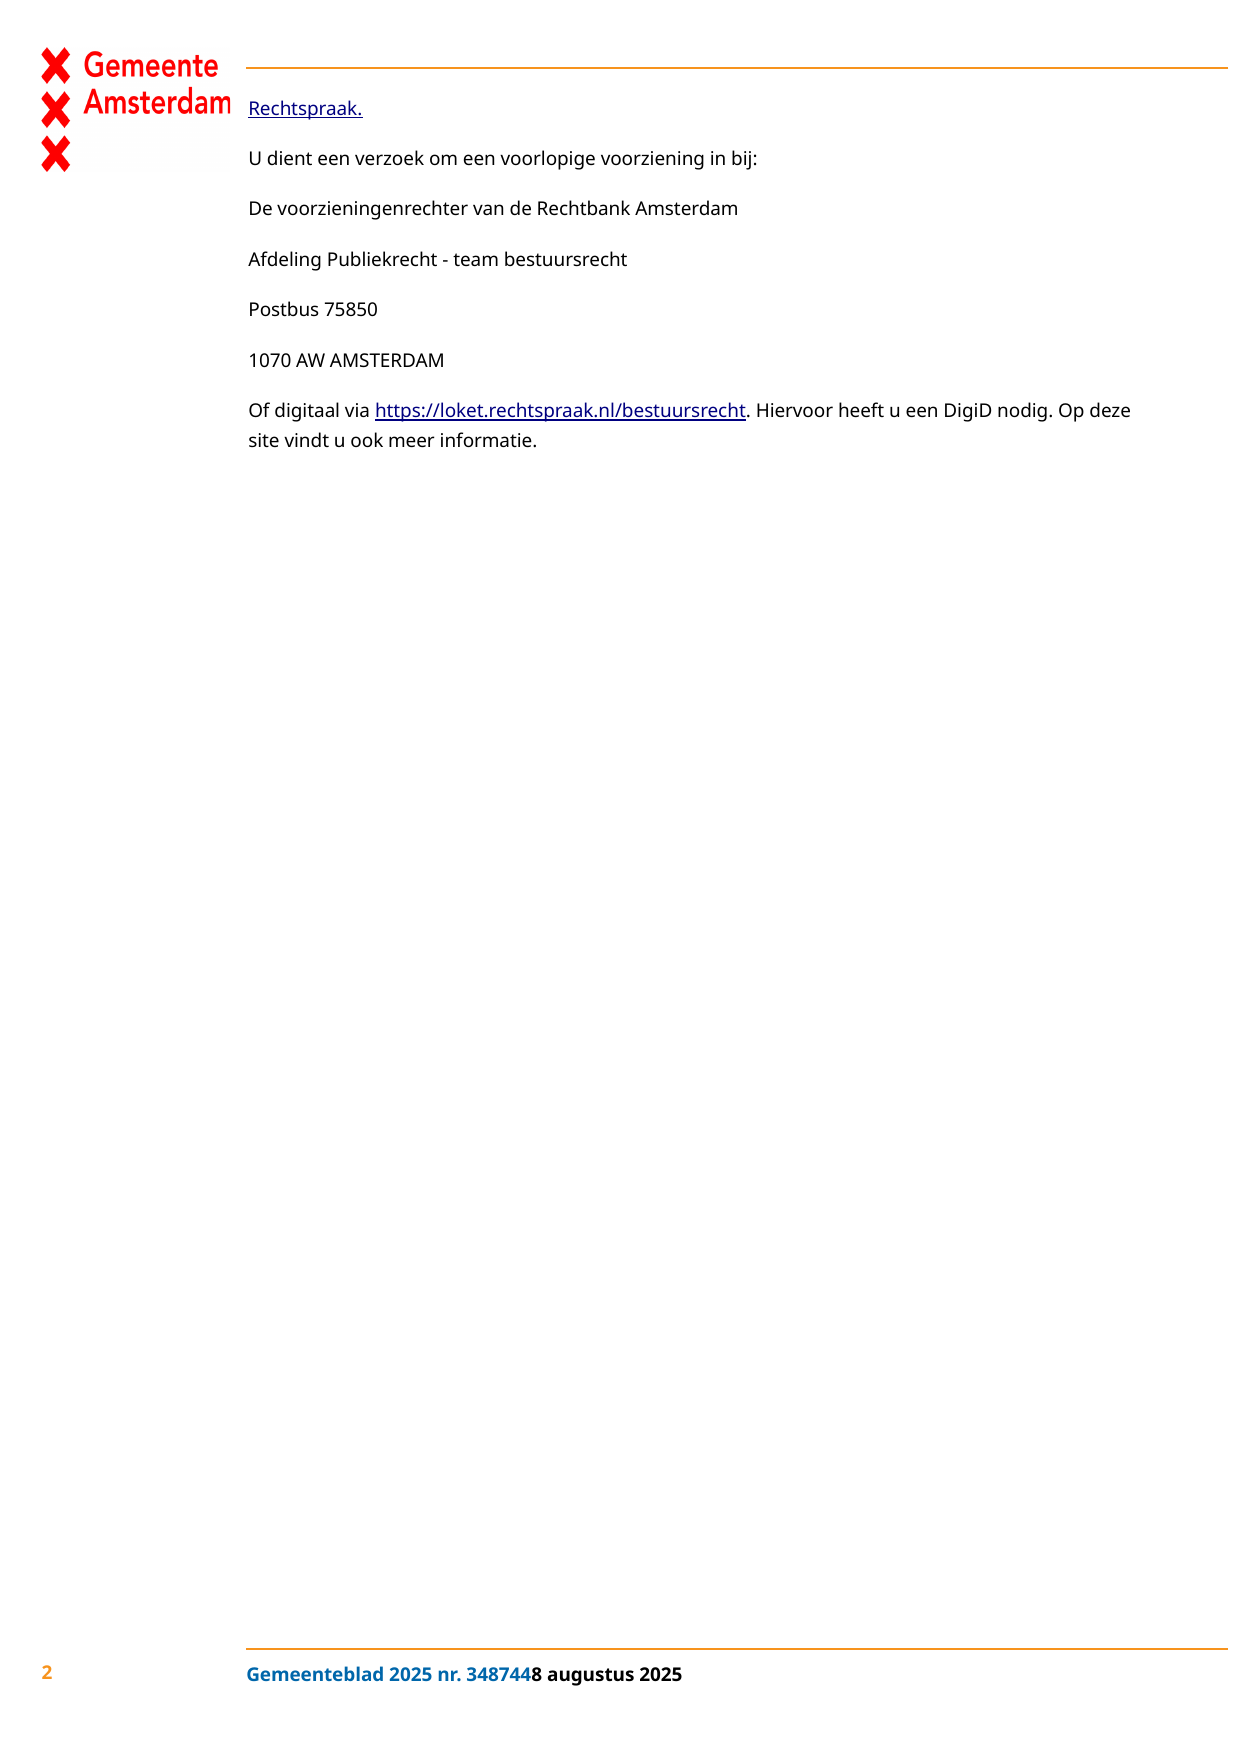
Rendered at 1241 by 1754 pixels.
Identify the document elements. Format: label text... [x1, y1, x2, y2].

text 1070 AW AMSTERDAM [248, 347, 1152, 373]
text Afdeling Publiekrecht - team bestuursrecht [248, 246, 1152, 272]
picture [41, 47, 231, 172]
text De voorzieningenrechter van de Rechtbank Amsterdam [248, 196, 1152, 221]
text U dient een verzoek om een voorlopige voorziening in bij: [248, 145, 1152, 171]
text Of digitaal via https://loket.rechtspraak.nl/bestuursrecht. Hiervoor heeft u een DigiD nodig. Op deze site vindt u ook meer informatie. [248, 397, 1152, 453]
text Rechtspraak. [248, 95, 1152, 121]
text Postbus 75850 [248, 296, 1152, 322]
